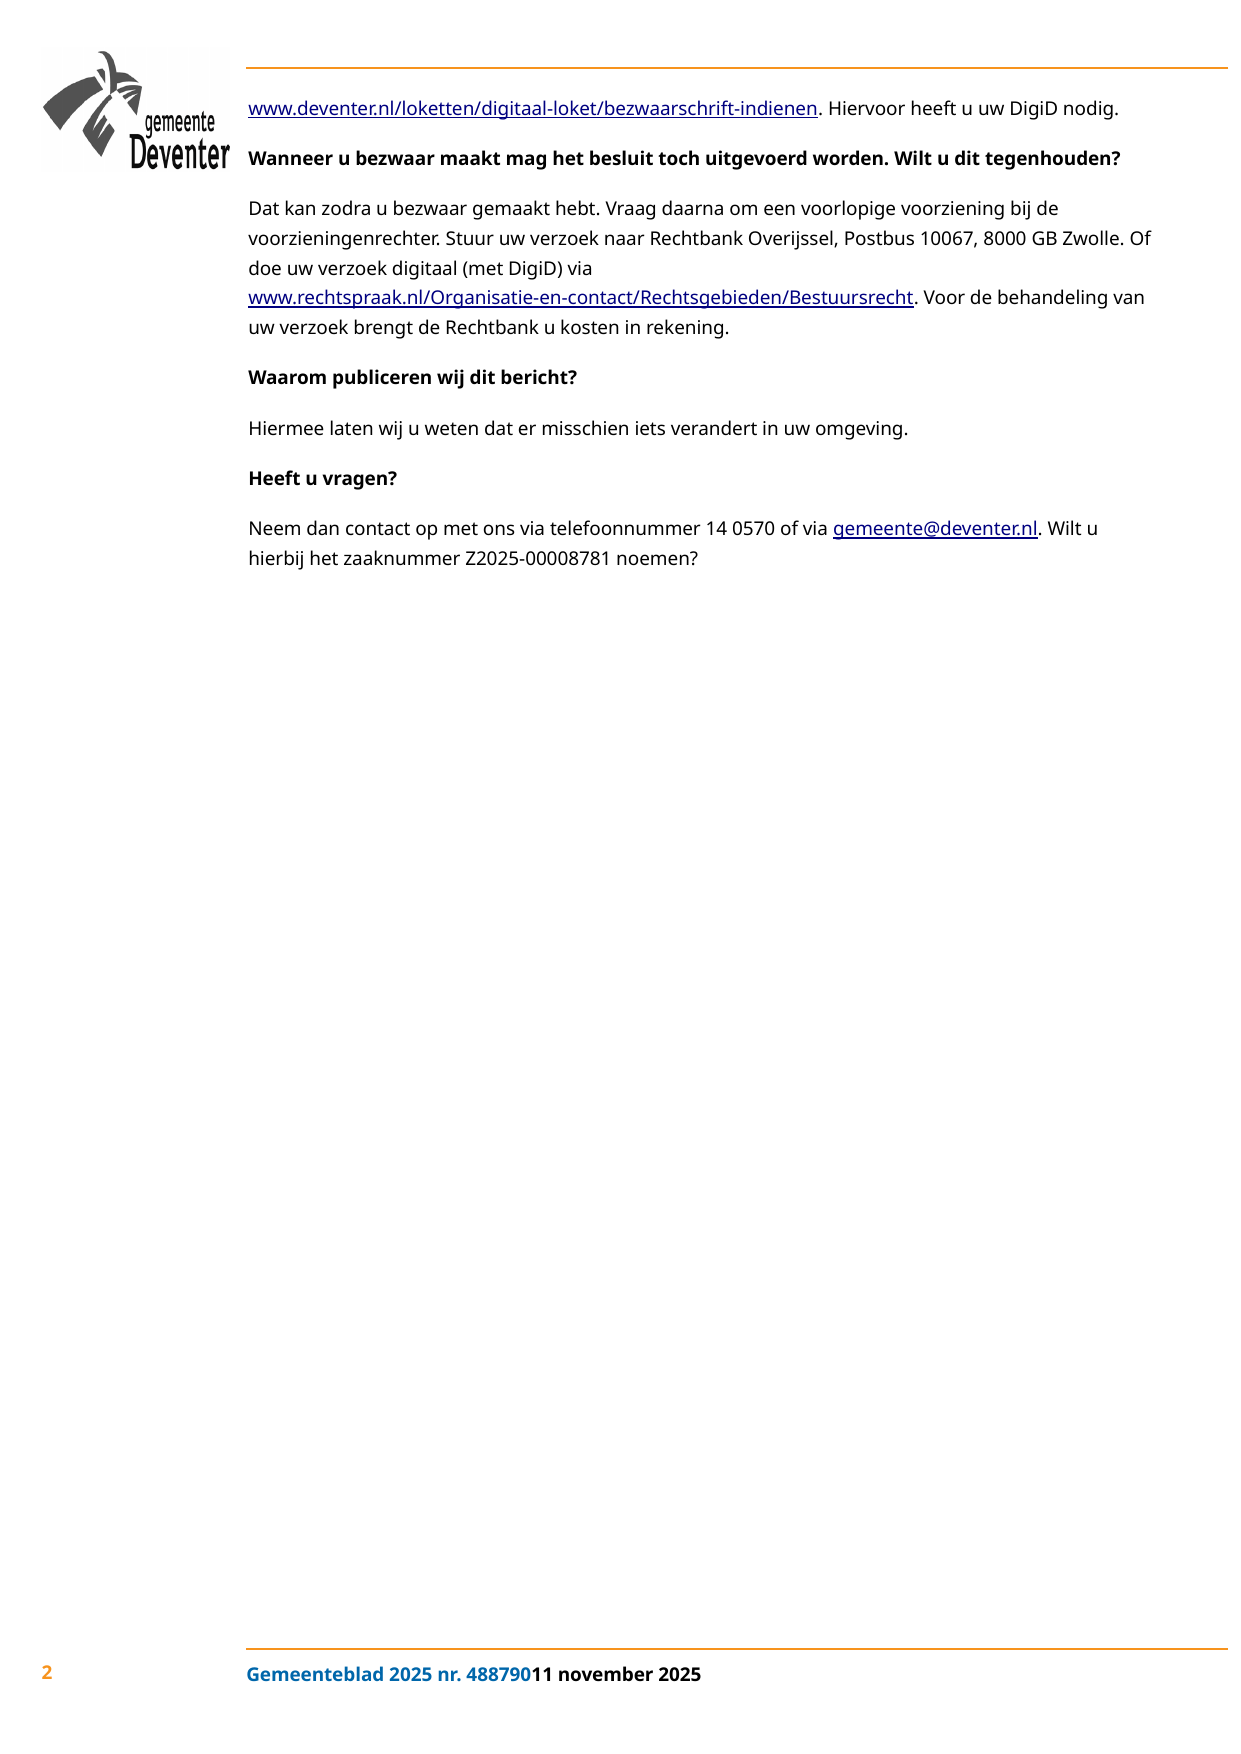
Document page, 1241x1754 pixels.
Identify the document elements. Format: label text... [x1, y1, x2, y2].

picture [41, 47, 231, 172]
text Dat kan zodra u bezwaar gemaakt hebt. Vraag daarna om een voorlopige voorziening bij de voorzieningenrechter. Stuur uw verzoek naar Rechtbank Overijssel, Postbus 10067, 8000 GB Zwolle. Of doe uw verzoek digitaal (met DigiD) via www.rechtspraak.nl/Organisatie-en-contact/Rechtsgebieden/Bestuursrecht. Voor de behandeling van uw verzoek brengt de Rechtbank u kosten in rekening. [248, 196, 1152, 340]
text Heeft u vragen? [248, 465, 1152, 491]
text Waarom publiceren wij dit bericht? [248, 364, 1152, 390]
text Hiermee laten wij u weten dat er misschien iets verandert in uw omgeving. [248, 415, 1152, 441]
text Neem dan contact op met ons via telefoonnummer 14 0570 of via gemeente@deventer.nl. Wilt u hierbij het zaaknummer Z2025-00008781 noemen? [248, 516, 1152, 571]
text www.deventer.nl/loketten/digitaal-loket/bezwaarschrift-indienen. Hiervoor heeft u uw DigiD nodig. [248, 95, 1152, 121]
text Wanneer u bezwaar maakt mag het besluit toch uitgevoerd worden. Wilt u dit tegenhouden? [248, 145, 1152, 171]
